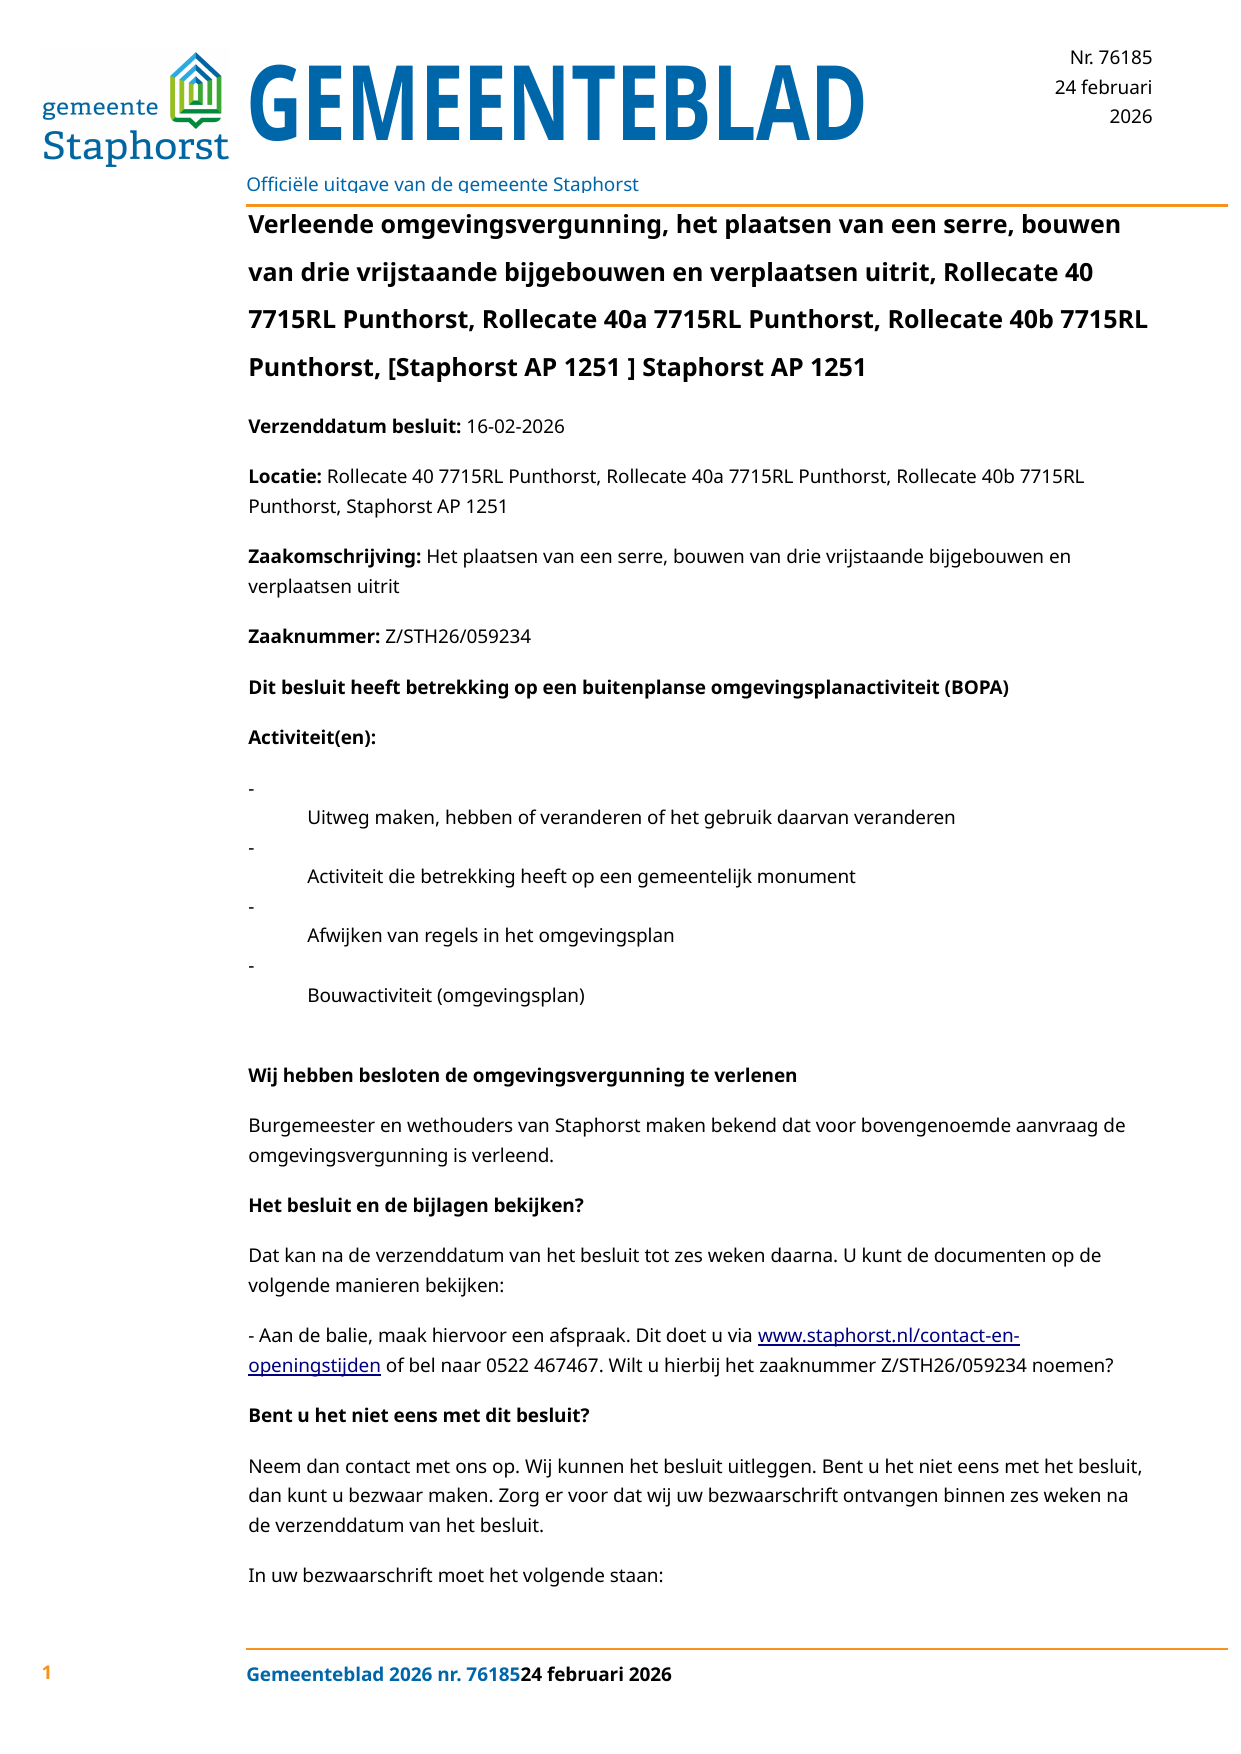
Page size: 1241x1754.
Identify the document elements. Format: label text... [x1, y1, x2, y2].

list Afwijken van regels in het omgevingsplan [248, 923, 1152, 948]
text Wij hebben besloten de omgevingsvergunning te verlenen [248, 1062, 1152, 1088]
text Zaakomschrijving: Het plaatsen van een serre, bouwen van drie vrijstaande bijgebouwen en verplaatsen uitrit [248, 543, 1152, 599]
text Burgemeester en wethouders van Staphorst maken bekend dat voor bovengenoemde aanvraag de omgevingsvergunning is verleend. [248, 1112, 1152, 1168]
text Verleende omgevingsvergunning, het plaatsen van een serre, bouwen van drie vrijstaande bijgebouwen en verplaatsen uitrit, Rollecate 40 7715RL Punthorst, Rollecate 40a 7715RL Punthorst, Rollecate 40b 7715RL Punthorst, [Staphorst AP 1251 ] Staphorst AP 1251 [248, 207, 1152, 384]
list Uitweg maken, hebben of veranderen of het gebruik daarvan veranderen [248, 804, 1152, 830]
text Het besluit en de bijlagen bekijken? [248, 1192, 1152, 1218]
text Dit besluit heeft betrekking op een buitenplanse omgevingsplanactiviteit (BOPA) [248, 674, 1152, 700]
text Dat kan na de verzenddatum van het besluit tot zes weken daarna. U kunt de documenten op de volgende manieren bekijken: [248, 1243, 1152, 1298]
picture [41, 47, 231, 172]
text Verzenddatum besluit: 16-02-2026 [248, 413, 1152, 439]
text - Aan de balie, maak hiervoor een afspraak. Dit doet u via www.staphorst.nl/contact-en-openingstijden of bel naar 0522 467467. Wilt u hierbij het zaaknummer Z/STH26/059234 noemen? [248, 1323, 1152, 1378]
text Bent u het niet eens met dit besluit? [248, 1403, 1152, 1428]
text Locatie: Rollecate 40 7715RL Punthorst, Rollecate 40a 7715RL Punthorst, Rollecate 40b 7715RL Punthorst, Staphorst AP 1251 [248, 463, 1152, 519]
text In uw bezwaarschrift moet het volgende staan: [248, 1563, 1152, 1588]
text Activiteit(en): [248, 724, 1152, 750]
list Activiteit die betrekking heeft op een gemeentelijk monument [248, 863, 1152, 889]
text Neem dan contact met ons op. Wij kunnen het besluit uitleggen. Bent u het niet eens met het besluit, dan kunt u bezwaar maken. Zorg er voor dat wij uw bezwaarschrift ontvangen binnen zes weken na de verzenddatum van het besluit. [248, 1453, 1152, 1538]
list Bouwactiviteit (omgevingsplan) [248, 982, 1152, 1008]
text Zaaknummer: Z/STH26/059234 [248, 623, 1152, 649]
